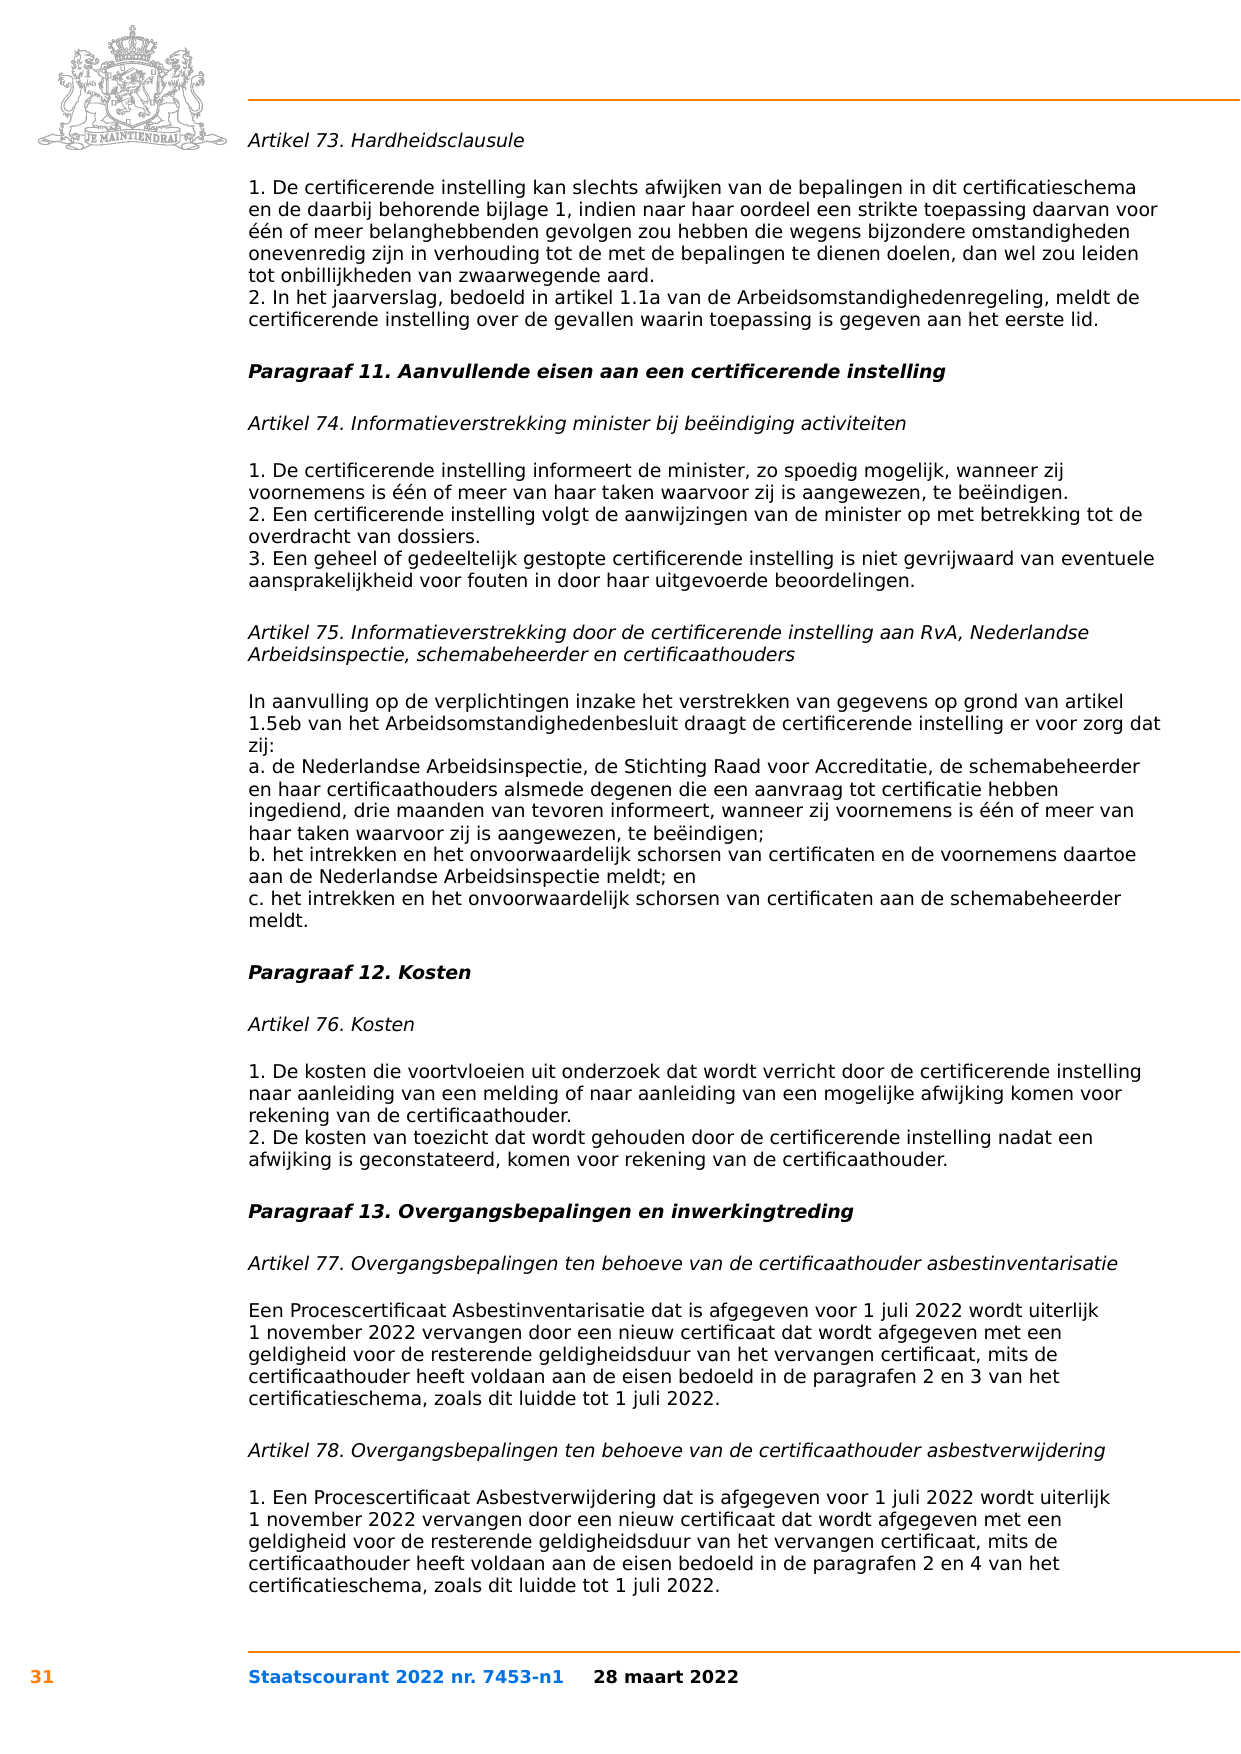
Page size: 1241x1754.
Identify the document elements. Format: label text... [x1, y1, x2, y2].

text b. het intrekken en het onvoorwaardelijk schorsen van certificaten en de voornemens daartoe aan de Nederlandse Arbeidsinspectie meldt; en [248, 844, 1163, 888]
text 1. Een Procescertificaat Asbestverwijdering dat is afgegeven voor 1 juli 2022 wordt uiterlijk 1 november 2022 vervangen door een nieuw certificaat dat wordt afgegeven met een geldigheid voor de resterende geldigheidsduur van het vervangen certificaat, mits de certificaathouder heeft voldaan aan de eisen bedoeld in de paragrafen 2 en 4 van het certificatieschema, zoals dit luidde tot 1 juli 2022. [248, 1487, 1163, 1597]
text 2. Een certificerende instelling volgt de aanwijzingen van de minister op met betrekking tot de overdracht van dossiers. [248, 504, 1163, 548]
text In aanvulling op de verplichtingen inzake het verstrekken van gegevens op grond van artikel 1.5eb van het Arbeidsomstandighedenbesluit draagt de certificerende instelling er voor zorg dat zij: [248, 691, 1163, 756]
subtitle Paragraaf 12. Kosten [248, 962, 1163, 984]
text 1. De certificerende instelling kan slechts afwijken van de bepalingen in dit certificatieschema en de daarbij behorende bijlage 1, indien naar haar oordeel een strikte toepassing daarvan voor één of meer belanghebbenden gevolgen zou hebben die wegens bijzondere omstandigheden onevenredig zijn in verhouding tot de met de bepalingen te dienen doelen, dan wel zou leiden tot onbillijkheden van zwaarwegende aard. [248, 177, 1163, 287]
text 1. De certificerende instelling informeert de minister, zo spoedig mogelijk, wanneer zij voornemens is één of meer van haar taken waarvoor zij is aangewezen, te beëindigen. [248, 460, 1163, 504]
subtitle Paragraaf 13. Overgangsbepalingen en inwerkingtreding [248, 1201, 1163, 1223]
subtitle Artikel 78. Overgangsbepalingen ten behoeve van de certificaathouder asbestverwijdering [248, 1440, 1163, 1462]
subtitle Artikel 74. Informatieverstrekking minister bij beëindiging activiteiten [248, 413, 1163, 435]
subtitle Artikel 76. Kosten [248, 1014, 1163, 1036]
subtitle Artikel 77. Overgangsbepalingen ten behoeve van de certificaathouder asbestinventarisatie [248, 1253, 1163, 1275]
subtitle Artikel 73. Hardheidsclausule [248, 130, 1163, 152]
picture [38, 25, 227, 150]
subtitle Artikel 75. Informatieverstrekking door de certificerende instelling aan RvA, Nederlandse Arbeidsinspectie, schemabeheerder en certificaathouders [248, 622, 1163, 666]
text 1. De kosten die voortvloeien uit onderzoek dat wordt verricht door de certificerende instelling naar aanleiding van een melding of naar aanleiding van een mogelijke afwijking komen voor rekening van de certificaathouder. [248, 1061, 1163, 1127]
text 3. Een geheel of gedeeltelijk gestopte certificerende instelling is niet gevrijwaard van eventuele aansprakelijkheid voor fouten in door haar uitgevoerde beoordelingen. [248, 548, 1163, 592]
text c. het intrekken en het onvoorwaardelijk schorsen van certificaten aan de schemabeheerder meldt. [248, 888, 1163, 932]
text 2. De kosten van toezicht dat wordt gehouden door de certificerende instelling nadat een afwijking is geconstateerd, komen voor rekening van de certificaathouder. [248, 1127, 1163, 1171]
text 2. In het jaarverslag, bedoeld in artikel 1.1a van de Arbeidsomstandighedenregeling, meldt de certificerende instelling over de gevallen waarin toepassing is gegeven aan het eerste lid. [248, 287, 1163, 331]
subtitle Paragraaf 11. Aanvullende eisen aan een certificerende instelling [248, 361, 1163, 383]
text Een Procescertificaat Asbestinventarisatie dat is afgegeven voor 1 juli 2022 wordt uiterlijk 1 november 2022 vervangen door een nieuw certificaat dat wordt afgegeven met een geldigheid voor de resterende geldigheidsduur van het vervangen certificaat, mits de certificaathouder heeft voldaan aan de eisen bedoeld in de paragrafen 2 en 3 van het certificatieschema, zoals dit luidde tot 1 juli 2022. [248, 1300, 1163, 1410]
text a. de Nederlandse Arbeidsinspectie, de Stichting Raad voor Accreditatie, de schemabeheerder en haar certificaathouders alsmede degenen die een aanvraag tot certificatie hebben ingediend, drie maanden van tevoren informeert, wanneer zij voornemens is één of meer van haar taken waarvoor zij is aangewezen, te beëindigen; [248, 756, 1163, 844]
